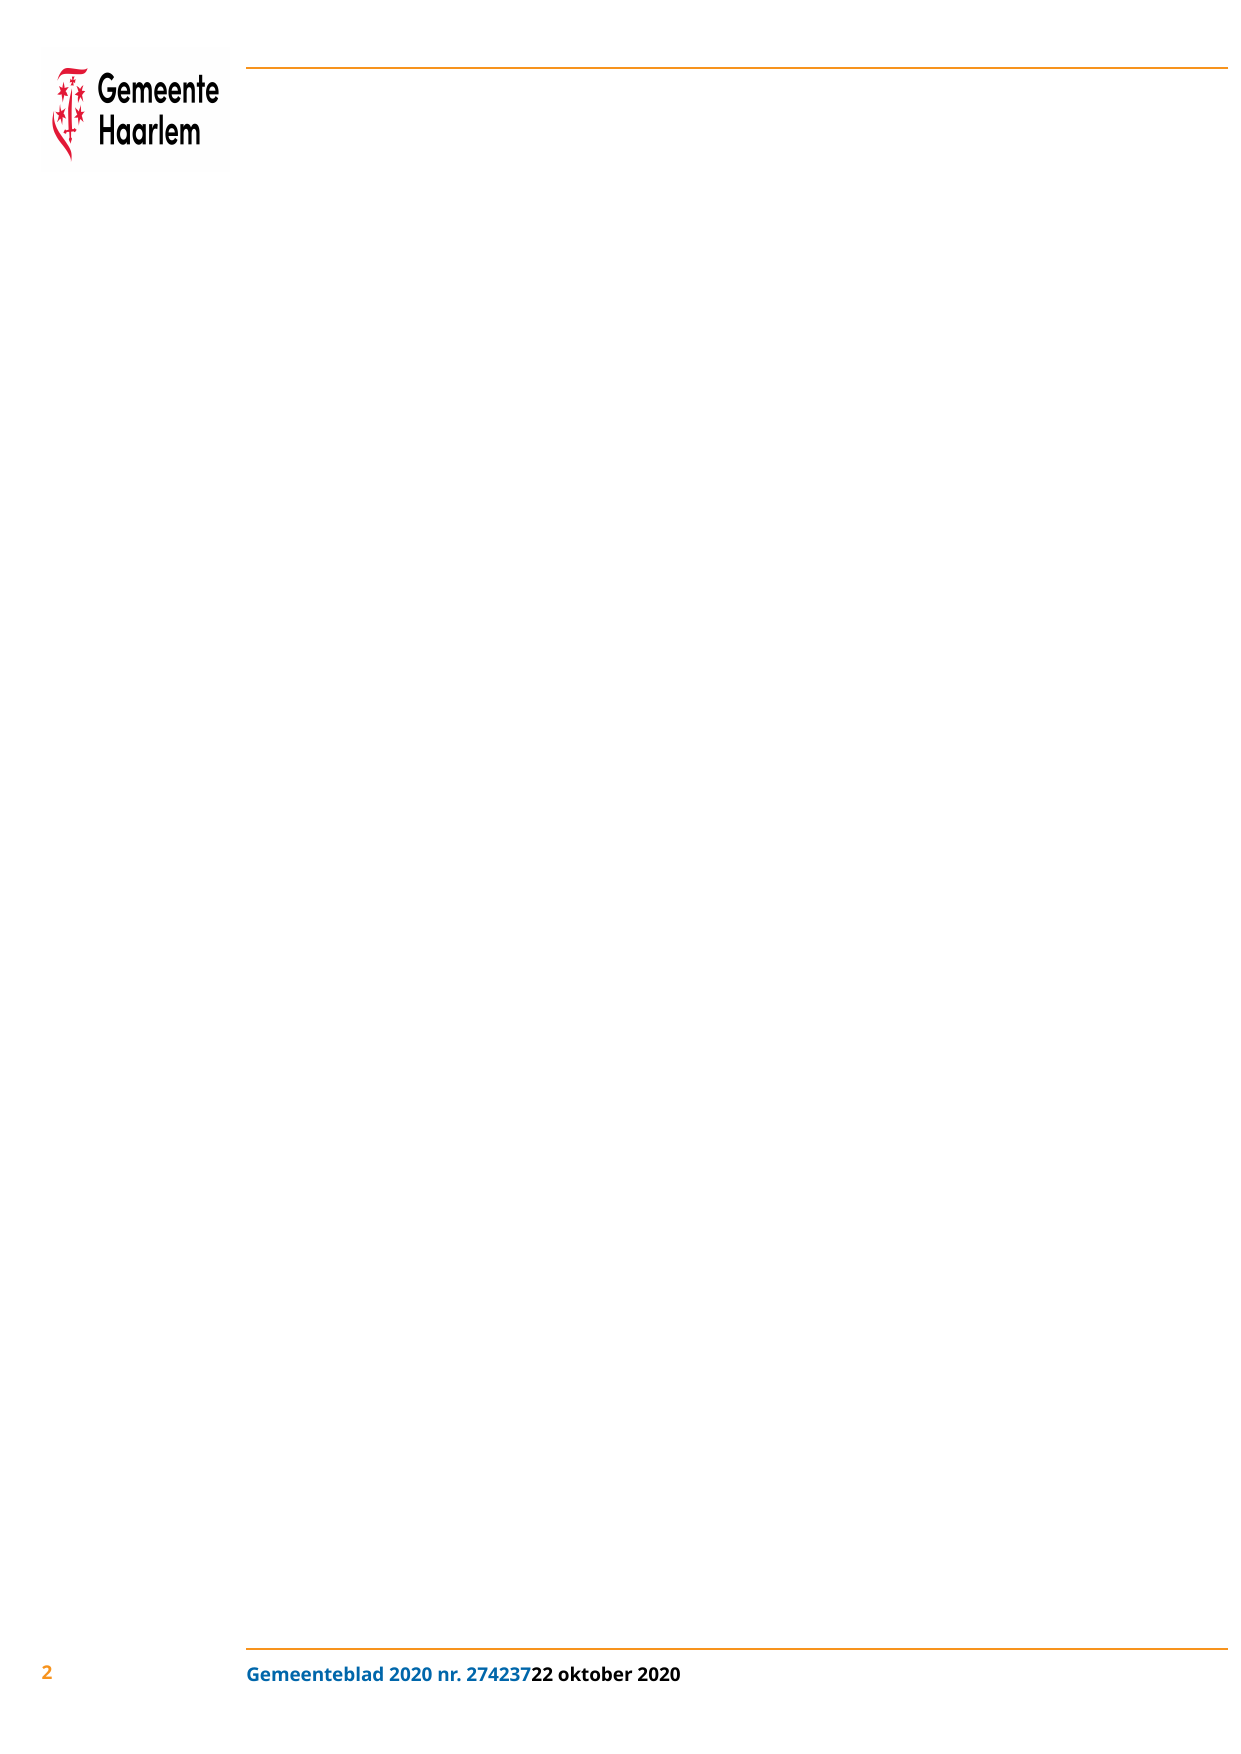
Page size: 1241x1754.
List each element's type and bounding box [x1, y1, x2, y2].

picture [41, 47, 231, 172]
